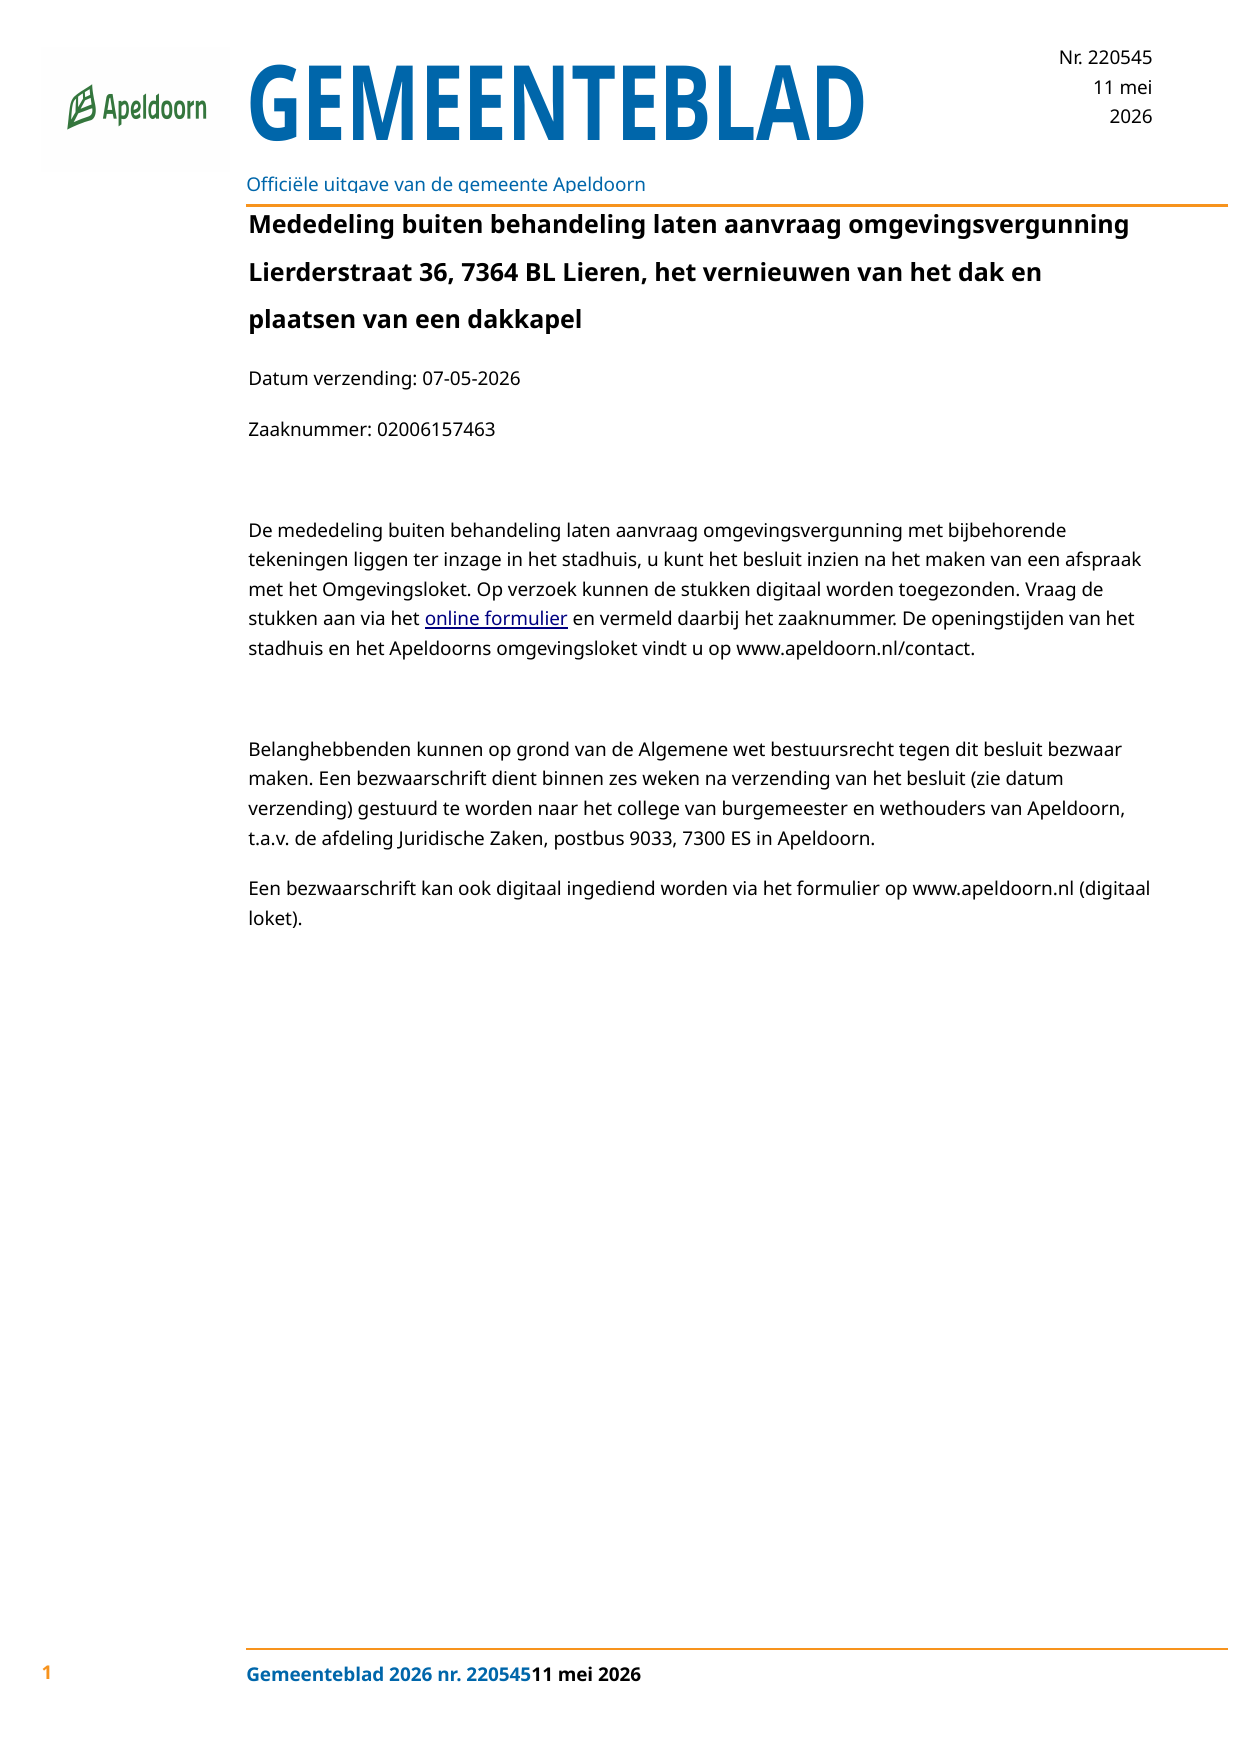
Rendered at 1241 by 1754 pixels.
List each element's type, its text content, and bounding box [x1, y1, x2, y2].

text Een bezwaarschrift kan ook digitaal ingediend worden via het formulier op www.apeldoorn.nl (digitaal loket). [248, 875, 1152, 930]
text Datum verzending: 07-05-2026 [248, 366, 1152, 391]
picture [41, 47, 231, 172]
text Zaaknummer: 02006157463 [248, 416, 1152, 442]
text De mededeling buiten behandeling laten aanvraag omgevingsvergunning met bijbehorende tekeningen liggen ter inzage in het stadhuis, u kunt het besluit inzien na het maken van een afspraak met het Omgevingsloket. Op verzoek kunnen de stukken digitaal worden toegezonden. Vraag de stukken aan via het online formulier en vermeld daarbij het zaaknummer. De openingstijden van het stadhuis en het Apeldoorns omgevingsloket vindt u op www.apeldoorn.nl/contact. [248, 517, 1152, 661]
text Belanghebbenden kunnen op grond van de Algemene wet bestuursrecht tegen dit besluit bezwaar maken. Een bezwaarschrift dient binnen zes weken na verzending van het besluit (zie datum verzending) gestuurd te worden naar het college van burgemeester en wethouders van Apeldoorn, t.a.v. de afdeling Juridische Zaken, postbus 9033, 7300 ES in Apeldoorn. [248, 736, 1152, 850]
text Mededeling buiten behandeling laten aanvraag omgevingsvergunning Lierderstraat 36, 7364 BL Lieren, het vernieuwen van het dak en plaatsen van een dakkapel [248, 207, 1152, 336]
